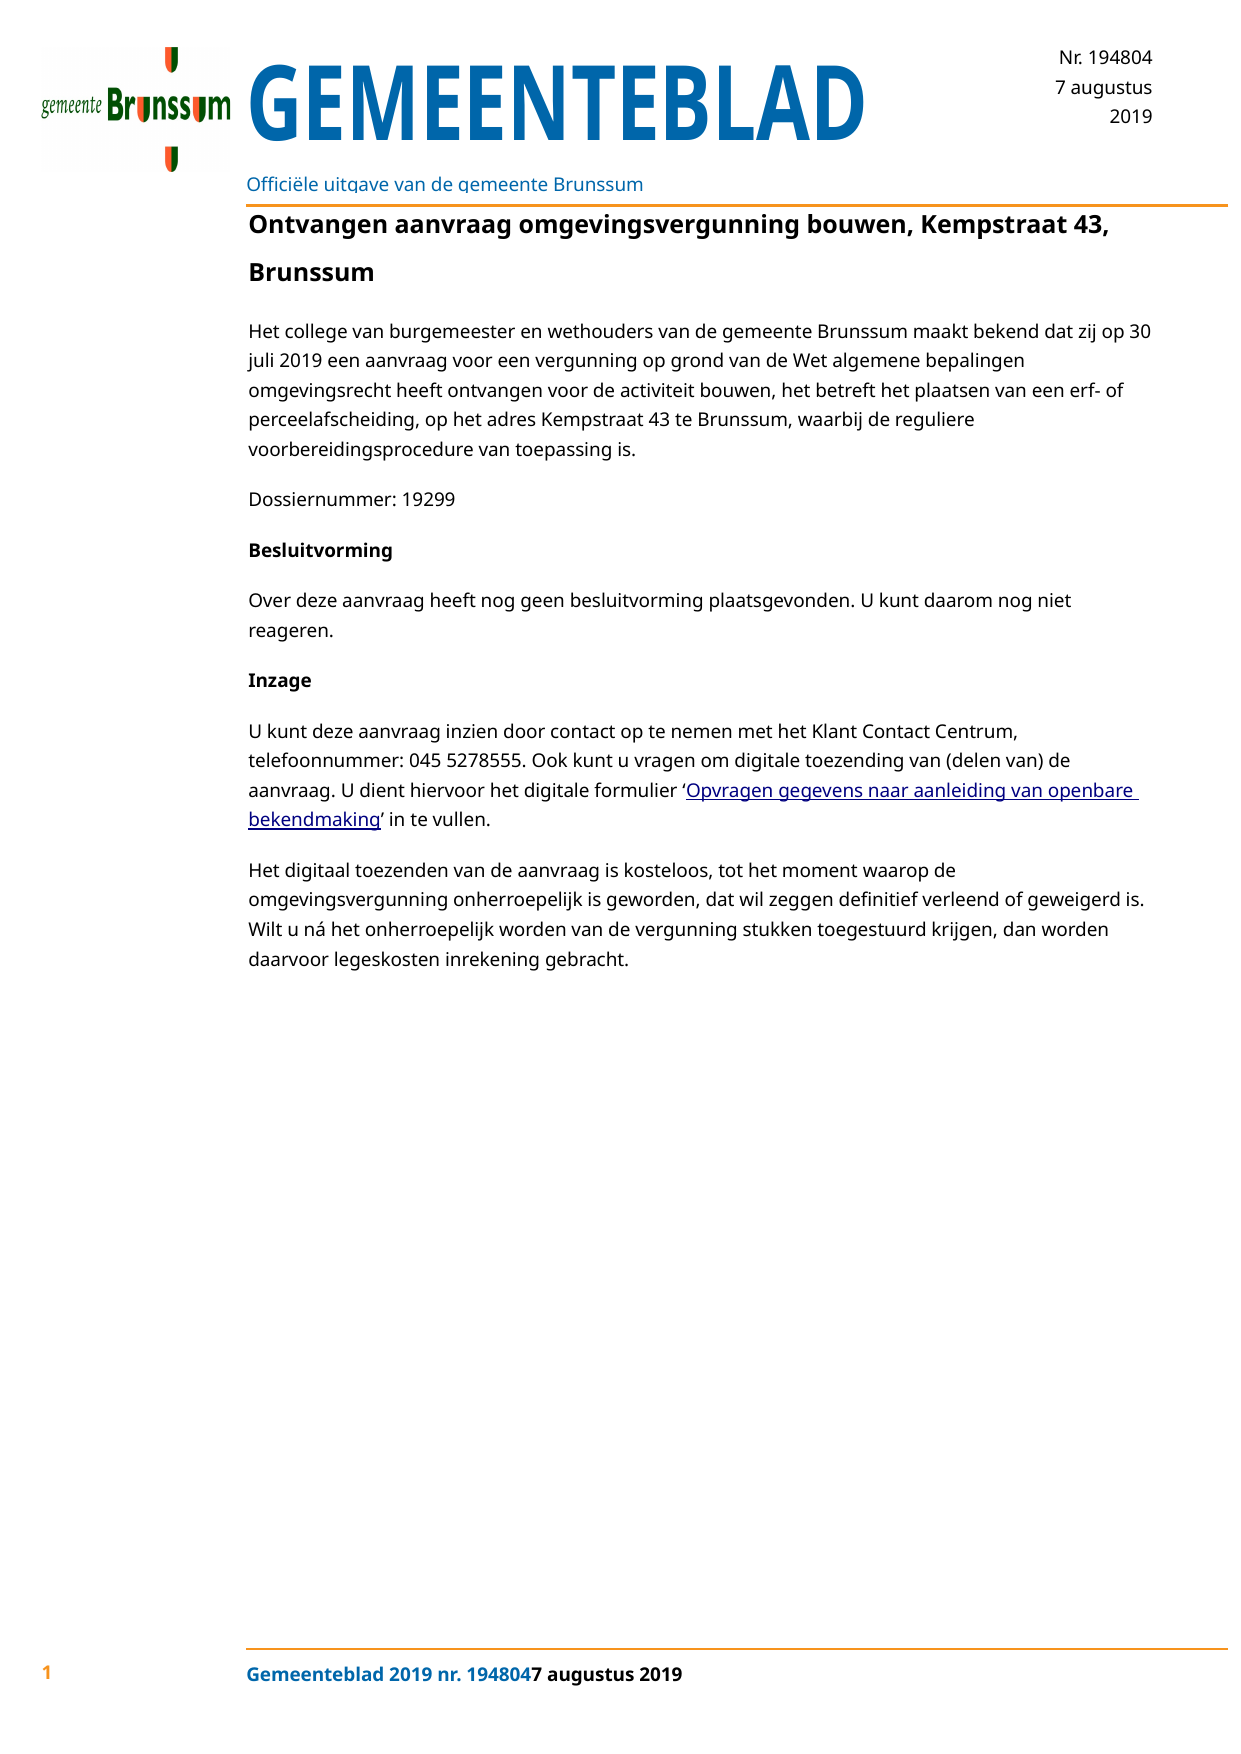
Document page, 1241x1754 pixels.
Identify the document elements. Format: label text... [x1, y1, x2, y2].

picture [41, 47, 231, 172]
text Besluitvorming [248, 537, 1152, 563]
text Het college van burgemeester en wethouders van de gemeente Brunssum maakt bekend dat zij op 30 juli 2019 een aanvraag voor een vergunning op grond van de Wet algemene bepalingen omgevingsrecht heeft ontvangen voor de activiteit bouwen, het betreft het plaatsen van een erf- of perceelafscheiding, op het adres Kempstraat 43 te Brunssum, waarbij de reguliere voorbereidingsprocedure van toepassing is. [248, 318, 1152, 462]
text U kunt deze aanvraag inzien door contact op te nemen met het Klant Contact Centrum, telefoonnummer: 045 5278555. Ook kunt u vragen om digitale toezending van (delen van) de aanvraag. U dient hiervoor het digitale formulier ‘Opvragen gegevens naar aanleiding van openbare bekendmaking’ in te vullen. [248, 718, 1152, 832]
text Het digitaal toezenden van de aanvraag is kosteloos, tot het moment waarop de omgevingsvergunning onherroepelijk is geworden, dat wil zeggen definitief verleend of geweigerd is. Wilt u ná het onherroepelijk worden van de vergunning stukken toegestuurd krijgen, dan worden daarvoor legeskosten inrekening gebracht. [248, 857, 1152, 972]
text Dossiernummer: 19299 [248, 487, 1152, 512]
text Ontvangen aanvraag omgevingsvergunning bouwen, Kempstraat 43, Brunssum [248, 207, 1152, 288]
text Over deze aanvraag heeft nog geen besluitvorming plaatsgevonden. U kunt daarom nog niet reageren. [248, 587, 1152, 643]
text Inzage [248, 667, 1152, 693]
